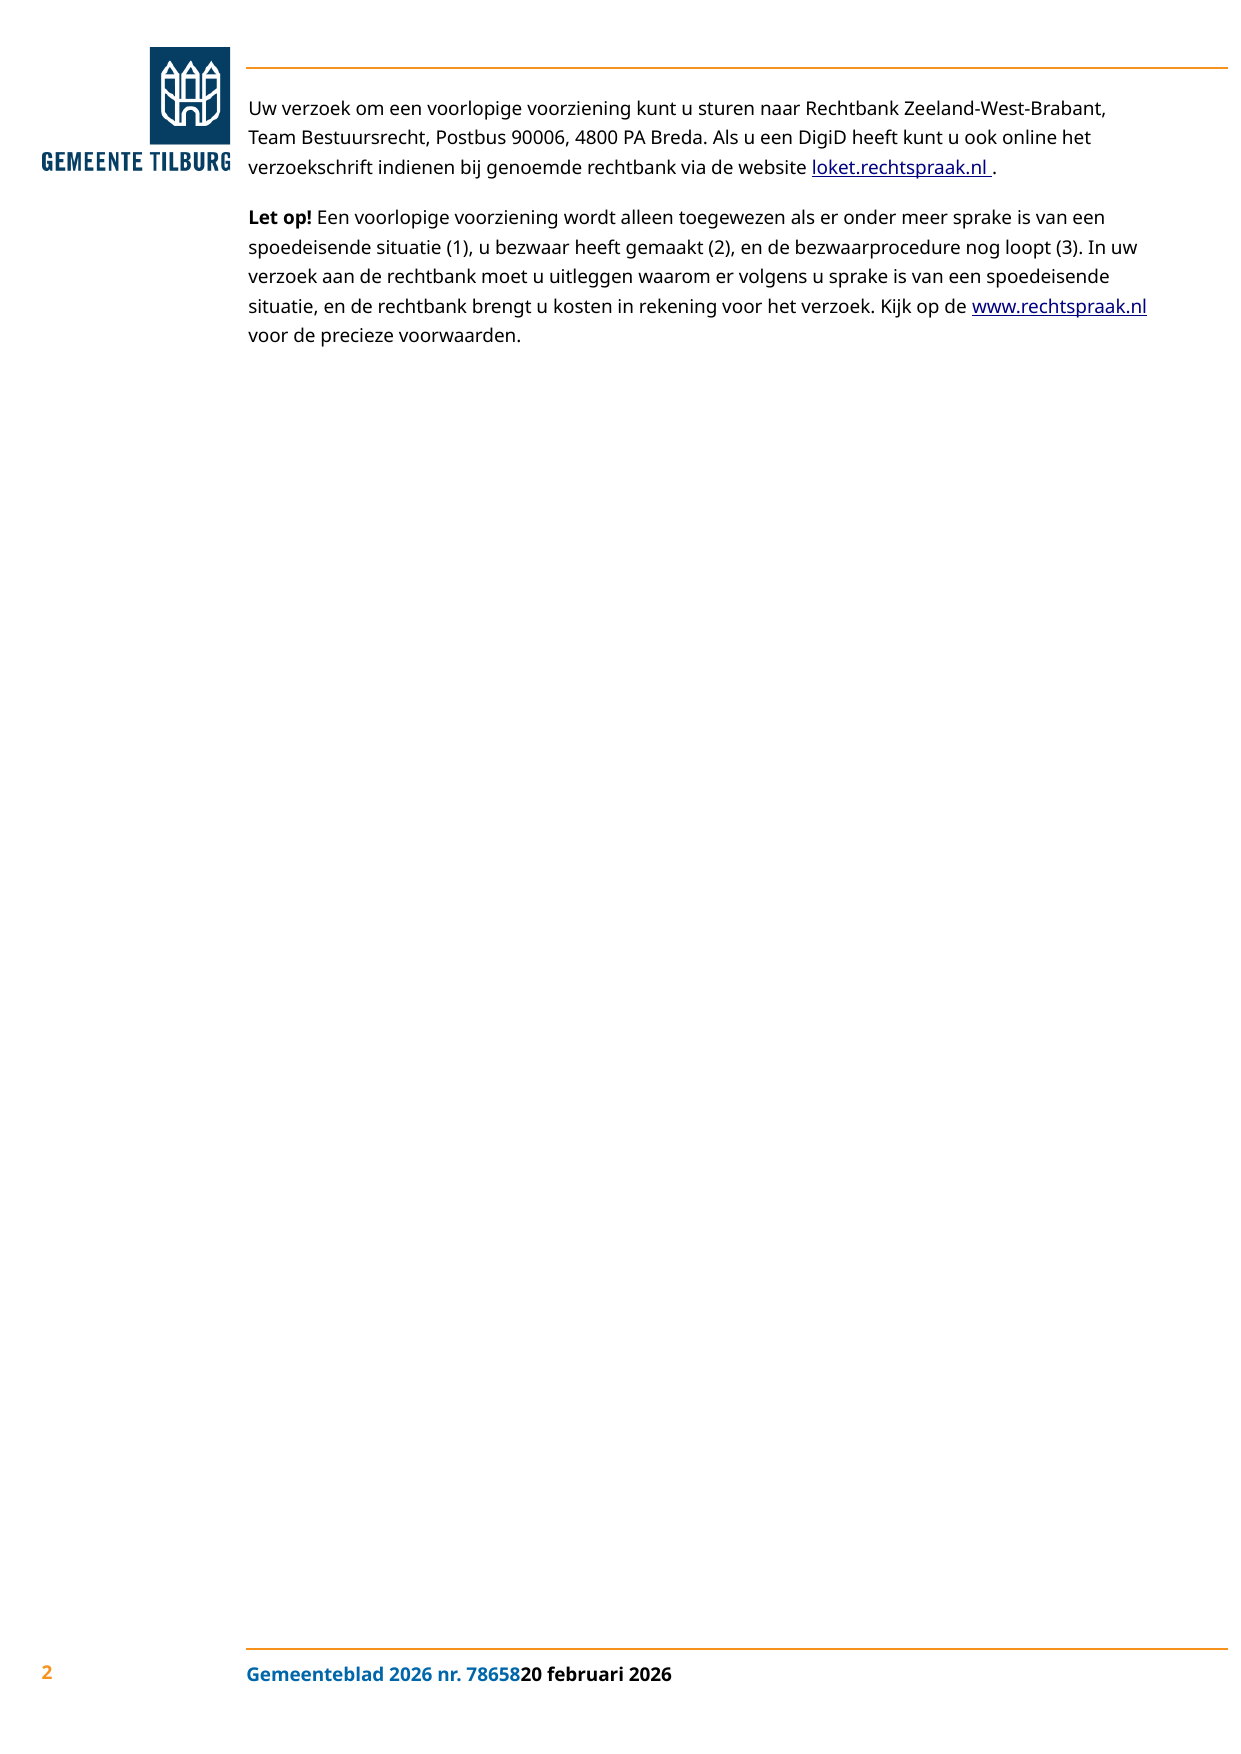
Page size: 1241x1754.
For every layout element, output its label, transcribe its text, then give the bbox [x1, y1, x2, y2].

text Uw verzoek om een voorlopige voorziening kunt u sturen naar Rechtbank Zeeland-West-Brabant, Team Bestuursrecht, Postbus 90006, 4800 PA Breda. Als u een DigiD heeft kunt u ook online het verzoekschrift indienen bij genoemde rechtbank via de website loket.rechtspraak.nl . [248, 95, 1152, 180]
text Let op! Een voorlopige voorziening wordt alleen toegewezen als er onder meer sprake is van een spoedeisende situatie (1), u bezwaar heeft gemaakt (2), en de bezwaarprocedure nog loopt (3). In uw verzoek aan de rechtbank moet u uitleggen waarom er volgens u sprake is van een spoedeisende situatie, en de rechtbank brengt u kosten in rekening voor het verzoek. Kijk op de www.rechtspraak.nl voor de precieze voorwaarden. [248, 204, 1152, 348]
picture [41, 47, 231, 172]
